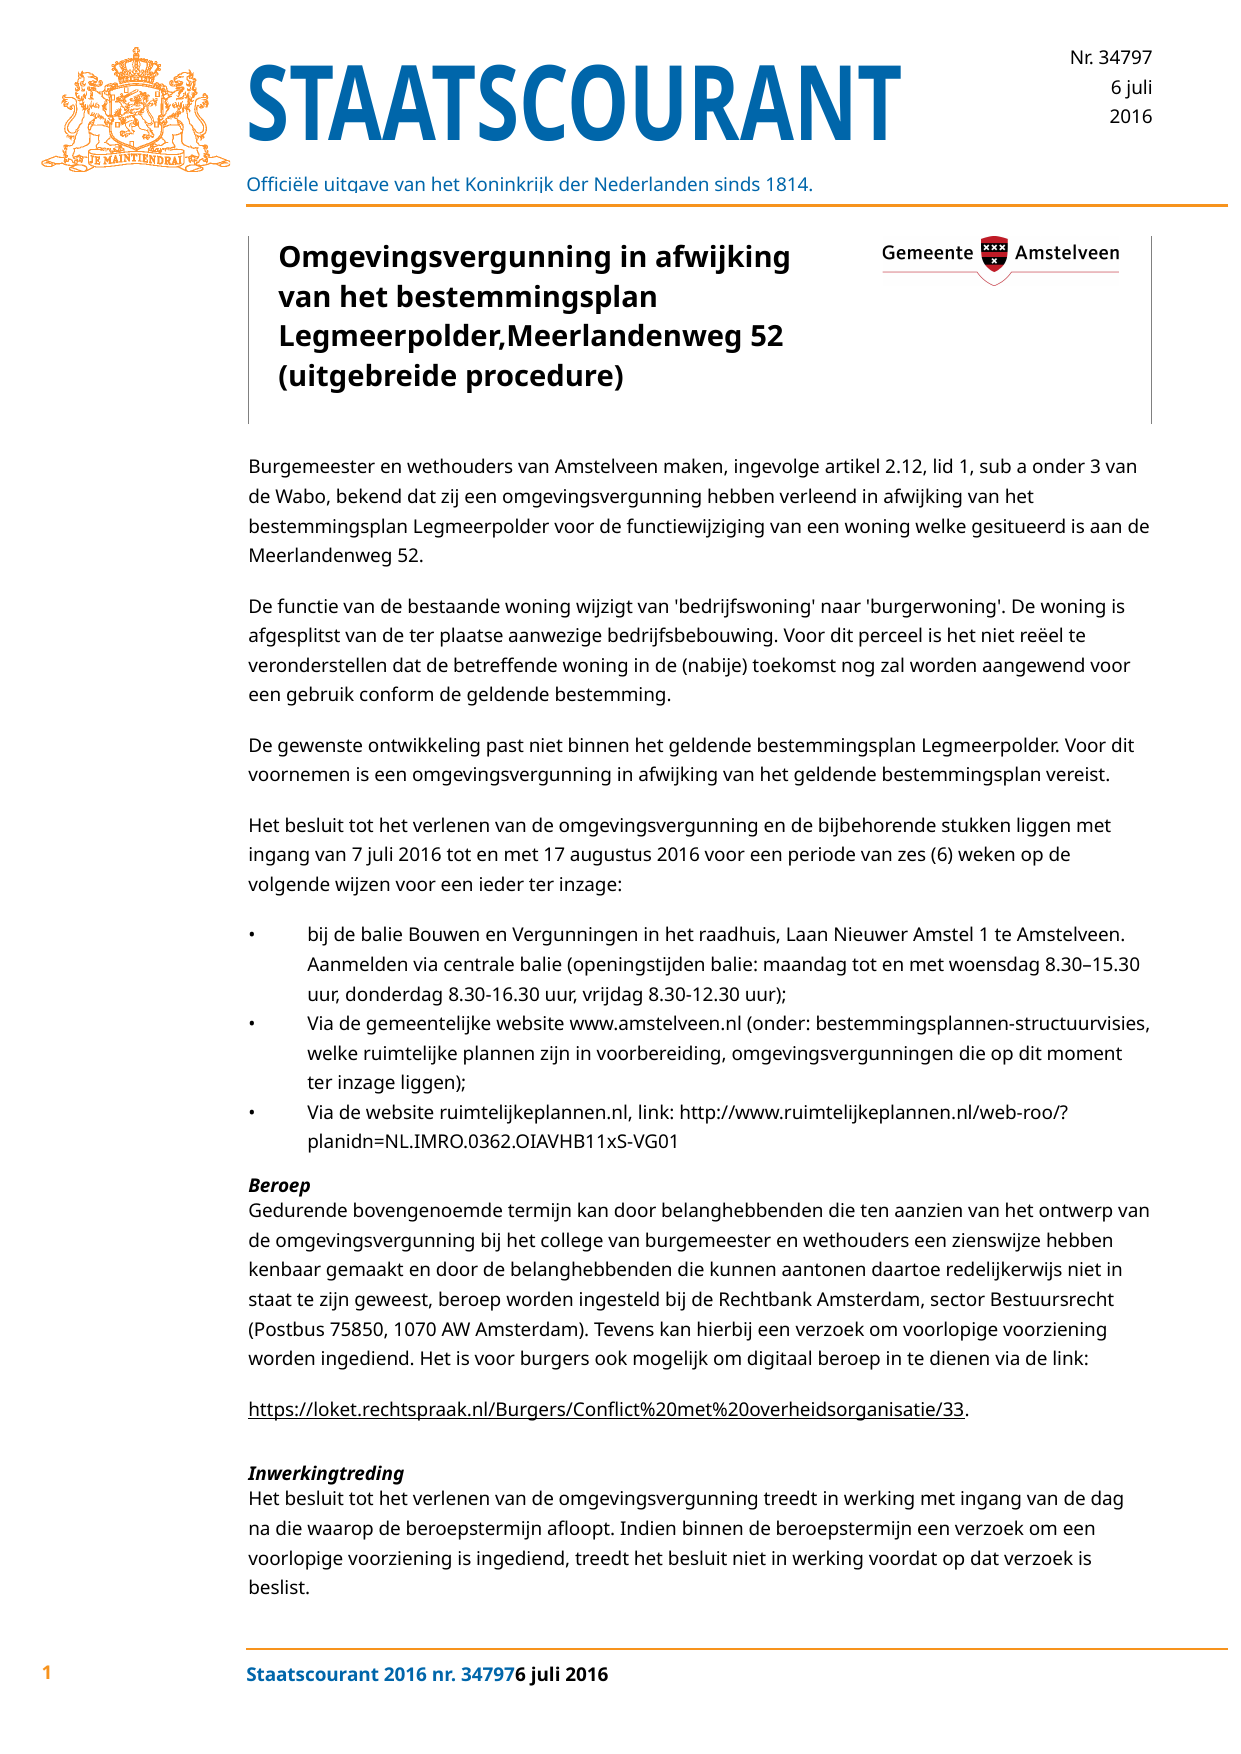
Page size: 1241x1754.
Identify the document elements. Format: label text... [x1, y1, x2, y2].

text https://loket.rechtspraak.nl/Burgers/Conflict%20met%20overheidsorganisatie/33. [248, 1396, 1152, 1422]
text Het besluit tot het verlenen van de omgevingsvergunning treedt in werking met ingang van de dag na die waarop de beroepstermijn afloopt. Indien binnen de beroepstermijn een verzoek om een voorlopige voorziening is ingediend, treedt het besluit niet in werking voordat op dat verzoek is beslist. [248, 1486, 1152, 1600]
text De gewenste ontwikkeling past niet binnen het geldende bestemmingsplan Legmeerpolder. Voor dit voornemen is een omgevingsvergunning in afwijking van het geldende bestemmingsplan vereist. [248, 732, 1152, 787]
list Via de gemeentelijke website www.amstelveen.nl (onder: bestemmingsplannen-structuurvisies, welke ruimtelijke plannen zijn in voorbereiding, omgevingsvergunningen die op dit moment ter inzage liggen); [248, 1010, 1152, 1095]
text Inwerkingtreding [248, 1460, 1152, 1486]
table_header [850, 236, 1151, 424]
picture [882, 236, 1119, 286]
text Het besluit tot het verlenen van de omgevingsvergunning en de bijbehorende stukken liggen met ingang van 7 juli 2016 tot en met 17 augustus 2016 voor een periode van zes (6) weken op de volgende wijzen voor een ieder ter inzage: [248, 812, 1152, 897]
text De functie van de bestaande woning wijzigt van 'bedrijfswoning' naar 'burgerwoning'. De woning is afgesplitst van de ter plaatse aanwezige bedrijfsbebouwing. Voor dit perceel is het niet reëel te veronderstellen dat de betreffende woning in de (nabije) toekomst nog zal worden aangewend voor een gebruik conform de geldende bestemming. [248, 593, 1152, 707]
text Burgemeester en wethouders van Amstelveen maken, ingevolge artikel 2.12, lid 1, sub a onder 3 van de Wabo, bekend dat zij een omgevingsvergunning hebben verleend in afwijking van het bestemmingsplan Legmeerpolder voor de functiewijziging van een woning welke gesitueerd is aan de Meerlandenweg 52. [248, 454, 1152, 568]
text Beroep [248, 1172, 1152, 1197]
list bij de balie Bouwen en Vergunningen in het raadhuis, Laan Nieuwer Amstel 1 te Amstelveen. Aanmelden via centrale balie (openingstijden balie: maandag tot en met woensdag 8.30–15.30 uur, donderdag 8.30-16.30 uur, vrijdag 8.30-12.30 uur); [248, 922, 1152, 1006]
text Gedurende bovengenoemde termijn kan door belanghebbenden die ten aanzien van het ontwerp van de omgevingsvergunning bij het college van burgemeester en wethouders een zienswijze hebben kenbaar gemaakt en door de belanghebbenden die kunnen aantonen daartoe redelijkerwijs niet in staat te zijn geweest, beroep worden ingesteld bij de Rechtbank Amsterdam, sector Bestuursrecht (Postbus 75850, 1070 AW Amsterdam). Tevens kan hierbij een verzoek om voorlopige voorziening worden ingediend. Het is voor burgers ook mogelijk om digitaal beroep in te dienen via de link: [248, 1197, 1152, 1371]
list Via de website ruimtelijkeplannen.nl, link: http://www.ruimtelijkeplannen.nl/web-roo/?planidn=NL.IMRO.0362.OIAVHB11xS-VG01 [248, 1099, 1152, 1154]
table_header Omgevingsvergunning in afwijking van het bestemmingsplan Legmeerpolder,Meerlandenweg 52 (uitgebreide procedure) [249, 236, 850, 424]
picture [41, 47, 231, 172]
